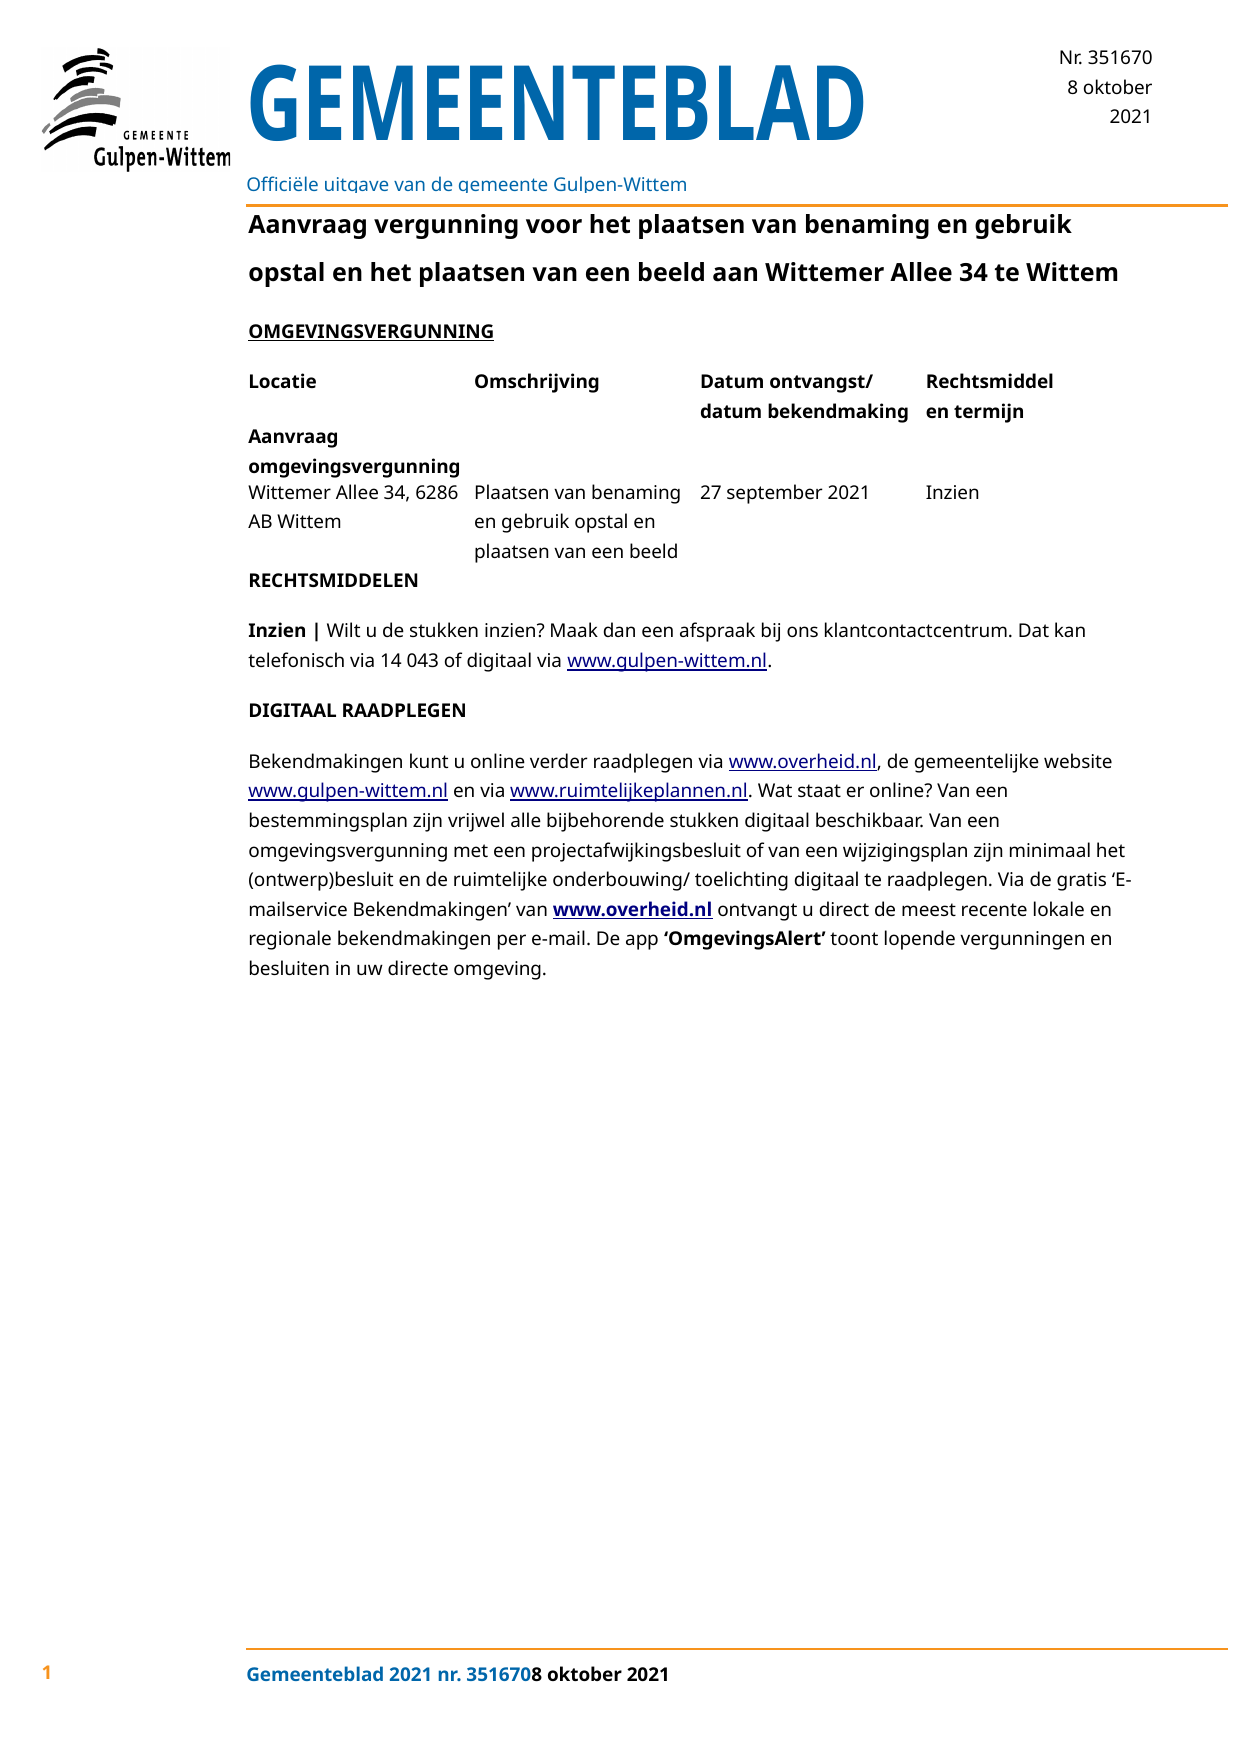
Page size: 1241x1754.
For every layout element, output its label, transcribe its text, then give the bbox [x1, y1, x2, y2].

table_cell Wittemer Allee 34, 6286 AB Wittem [248, 479, 474, 564]
text Bekendmakingen kunt u online verder raadplegen via www.overheid.nl, de gemeentelijke website www.gulpen-wittem.nl en via www.ruimtelijkeplannen.nl. Wat staat er online? Van een bestemmingsplan zijn vrijwel alle bijbehorende stukken digitaal beschikbaar. Van een omgevingsvergunning met een projectafwijkingsbesluit of van een wijzigingsplan zijn minimaal het (ontwerp)besluit en de ruimtelijke onderbouwing/ toelichting digitaal te raadplegen. Via de gratis ‘E-mailservice Bekendmakingen’ van www.overheid.nl ontvangt u direct de meest recente lokale en regionale bekendmakingen per e-mail. De app ‘OmgevingsAlert’ toont lopende vergunningen en besluiten in uw directe omgeving. [248, 748, 1152, 981]
table_header Omschrijving [474, 369, 700, 424]
text Aanvraag vergunning voor het plaatsen van benaming en gebruik opstal en het plaatsen van een beeld aan Wittemer Allee 34 te Wittem [248, 207, 1152, 288]
text RECHTSMIDDELEN [248, 567, 1152, 593]
text OMGEVINGSVERGUNNING [248, 318, 1152, 344]
table_cell Aanvraag omgevingsvergunning [248, 424, 474, 479]
picture [41, 47, 231, 172]
table_cell [474, 424, 700, 479]
table_cell [926, 424, 1152, 479]
text Inzien | Wilt u de stukken inzien? Maak dan een afspraak bij ons klantcontactcentrum. Dat kan telefonisch via 14 043 of digitaal via www.gulpen-wittem.nl. [248, 618, 1152, 673]
table_cell Inzien [926, 479, 1152, 564]
table_header Datum ontvangst/ datum bekendmaking [700, 369, 926, 424]
table_header Locatie [248, 369, 474, 424]
text DIGITAAL RAADPLEGEN [248, 698, 1152, 723]
table_header Rechtsmiddel en termijn [926, 369, 1152, 424]
table_cell [700, 424, 926, 479]
table_cell 27 september 2021 [700, 479, 926, 564]
table_cell Plaatsen van benaming en gebruik opstal en plaatsen van een beeld [474, 479, 700, 564]
